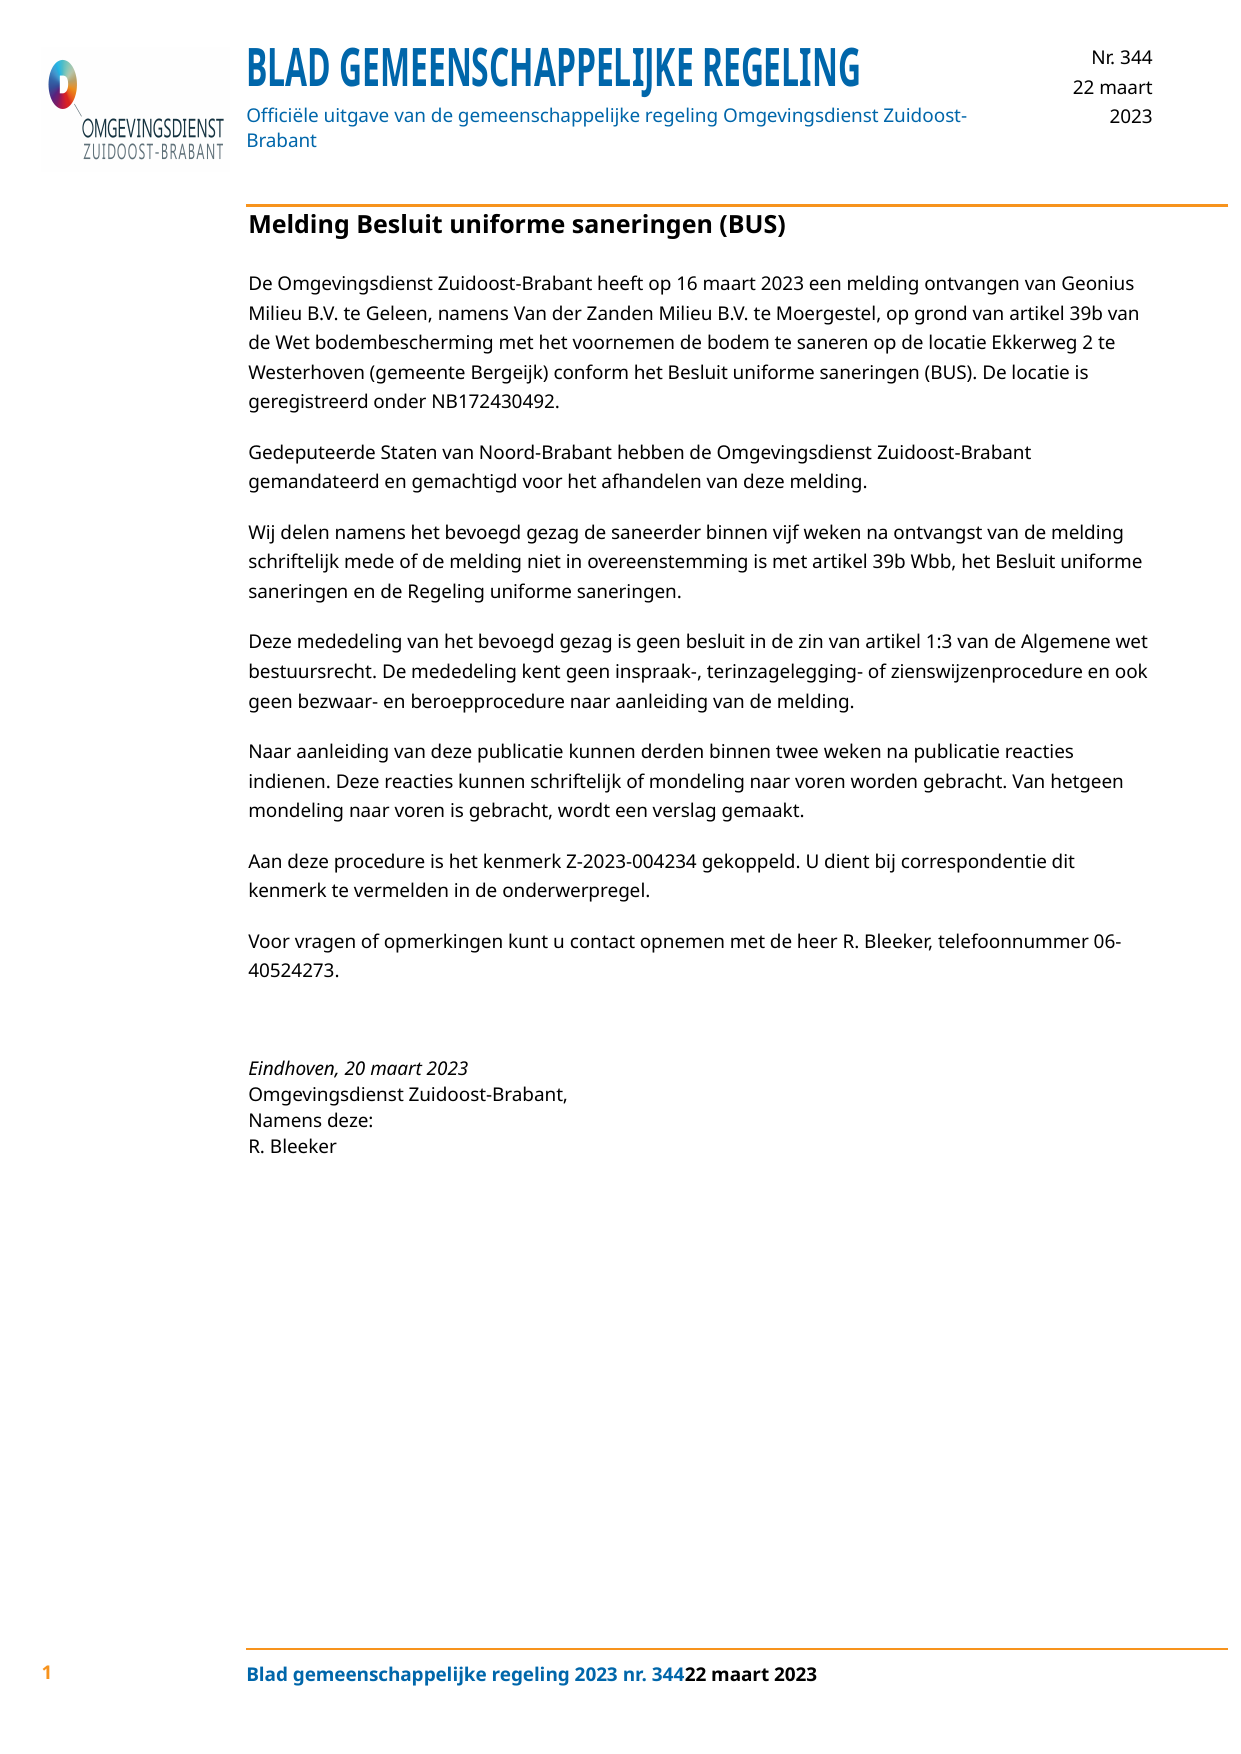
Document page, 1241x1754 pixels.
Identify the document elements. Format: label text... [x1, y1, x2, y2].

text Gedeputeerde Staten van Noord-Brabant hebben de Omgevingsdienst Zuidoost-Brabant gemandateerd en gemachtigd voor het afhandelen van deze melding. [248, 439, 1152, 494]
text Eindhoven, 20 maart 2023 [248, 1056, 1152, 1081]
text Namens deze: [248, 1107, 1152, 1133]
text Voor vragen of opmerkingen kunt u contact opnemen met de heer R. Bleeker, telefoonnummer 06-40524273. [248, 928, 1152, 983]
text R. Bleeker [248, 1133, 1152, 1158]
text De Omgevingsdienst Zuidoost-Brabant heeft op 16 maart 2023 een melding ontvangen van Geonius Milieu B.V. te Geleen, namens Van der Zanden Milieu B.V. te Moergestel, op grond van artikel 39b van de Wet bodembescherming met het voornemen de bodem te saneren op de locatie Ekkerweg 2 te Westerhoven (gemeente Bergeijk) conform het Besluit uniforme saneringen (BUS). De locatie is geregistreerd onder NB172430492. [248, 270, 1152, 414]
text Omgevingsdienst Zuidoost-Brabant, [248, 1081, 1152, 1107]
picture [41, 47, 231, 172]
text Deze mededeling van het bevoegd gezag is geen besluit in de zin van artikel 1:3 van de Algemene wet bestuursrecht. De mededeling kent geen inspraak-, terinzagelegging- of zienswijzenprocedure en ook geen bezwaar- en beroepprocedure naar aanleiding van de melding. [248, 629, 1152, 713]
text Wij delen namens het bevoegd gezag de saneerder binnen vijf weken na ontvangst van de melding schriftelijk mede of de melding niet in overeenstemming is met artikel 39b Wbb, het Besluit uniforme saneringen en de Regeling uniforme saneringen. [248, 519, 1152, 604]
text Melding Besluit uniforme saneringen (BUS) [248, 207, 1152, 241]
text Aan deze procedure is het kenmerk Z-2023-004234 gekoppeld. U dient bij correspondentie dit kenmerk te vermelden in de onderwerpregel. [248, 848, 1152, 903]
text Naar aanleiding van deze publicatie kunnen derden binnen twee weken na publicatie reacties indienen. Deze reacties kunnen schriftelijk of mondeling naar voren worden gebracht. Van hetgeen mondeling naar voren is gebracht, wordt een verslag gemaakt. [248, 738, 1152, 823]
